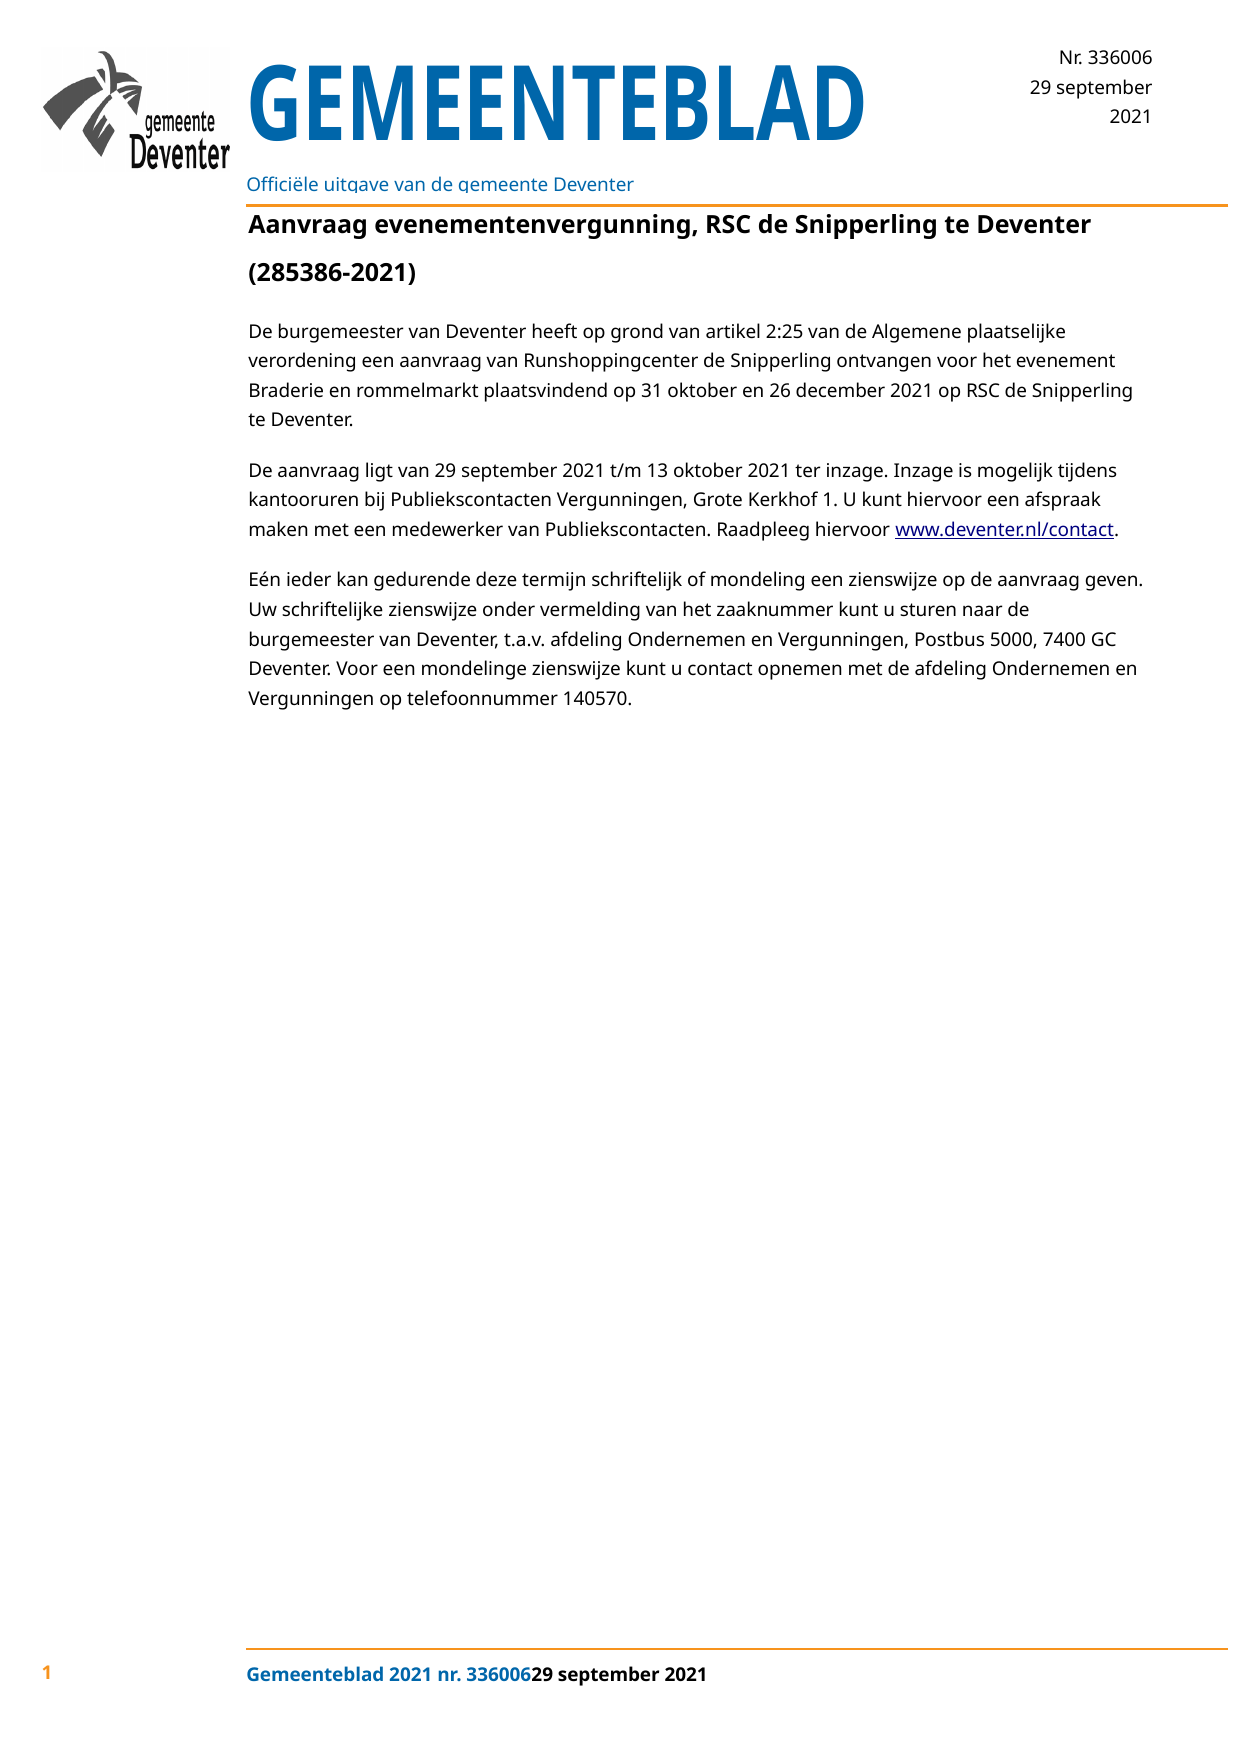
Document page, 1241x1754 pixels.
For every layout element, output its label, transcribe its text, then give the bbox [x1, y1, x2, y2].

text Eén ieder kan gedurende deze termijn schriftelijk of mondeling een zienswijze op de aanvraag geven. Uw schriftelijke zienswijze onder vermelding van het zaaknummer kunt u sturen naar de burgemeester van Deventer, t.a.v. afdeling Ondernemen en Vergunningen, Postbus 5000, 7400 GC Deventer. Voor een mondelinge zienswijze kunt u contact opnemen met de afdeling Ondernemen en Vergunningen op telefoonnummer 140570. [248, 567, 1152, 711]
text De burgemeester van Deventer heeft op grond van artikel 2:25 van de Algemene plaatselijke verordening een aanvraag van Runshoppingcenter de Snipperling ontvangen voor het evenement Braderie en rommelmarkt plaatsvindend op 31 oktober en 26 december 2021 op RSC de Snipperling te Deventer. [248, 318, 1152, 432]
text De aanvraag ligt van 29 september 2021 t/m 13 oktober 2021 ter inzage. Inzage is mogelijk tijdens kantooruren bij Publiekscontacten Vergunningen, Grote Kerkhof 1. U kunt hiervoor een afspraak maken met een medewerker van Publiekscontacten. Raadpleeg hiervoor www.deventer.nl/contact. [248, 457, 1152, 542]
picture [41, 47, 231, 172]
text Aanvraag evenementenvergunning, RSC de Snipperling te Deventer (285386-2021) [248, 207, 1152, 288]
